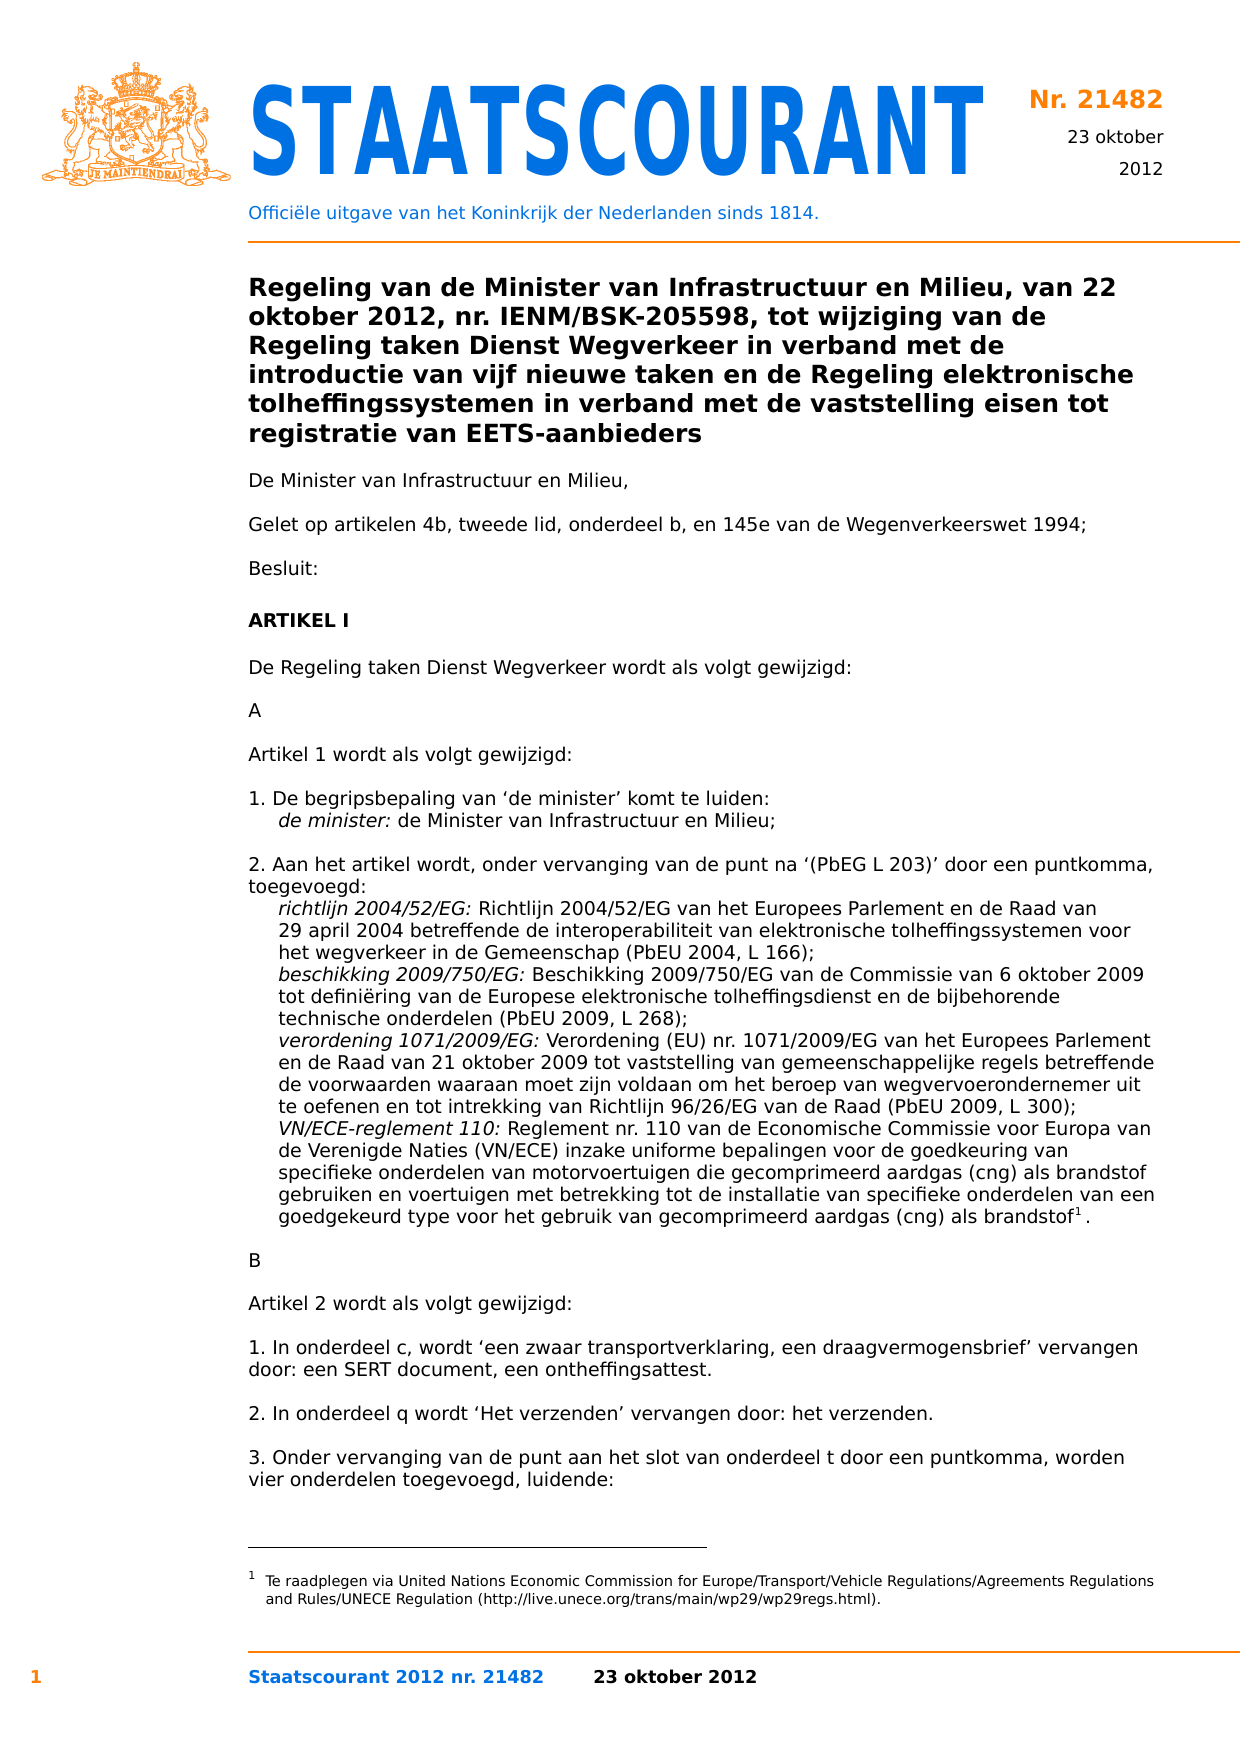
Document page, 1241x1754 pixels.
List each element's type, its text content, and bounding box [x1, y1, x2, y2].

text Gelet op artikelen 4b, tweede lid, onderdeel b, en 145e van de Wegenverkeerswet 1994; [248, 514, 1163, 536]
table_cell 23 oktober [998, 121, 1240, 153]
picture [41, 62, 231, 186]
text beschikking 2009/750/EG: Beschikking 2009/750/EG van de Commissie van 6 oktober 2009 tot definiëring van de Europese elektronische tolheffingsdienst en de bijbehorende technische onderdelen (PbEU 2009, L 268); [278, 964, 1163, 1030]
text B [248, 1249, 1163, 1271]
text verordening 1071/2009/EG: Verordening (EU) nr. 1071/2009/EG van het Europees Parlement en de Raad van 21 oktober 2009 tot vaststelling van gemeenschappelijke regels betreffende de voorwaarden waaraan moet zijn voldaan om het beroep van wegvervoerondernemer uit te oefenen en tot intrekking van Richtlijn 96/26/EG van de Raad (PbEU 2009, L 300); [278, 1030, 1163, 1118]
text 3. Onder vervanging van de punt aan het slot van onderdeel t door een puntkomma, worden vier onderdelen toegevoegd, luidende: [248, 1447, 1163, 1491]
text richtlijn 2004/52/EG: Richtlijn 2004/52/EG van het Europees Parlement en de Raad van 29 april 2004 betreffende de interoperabiliteit van elektronische tolheffingssystemen voor het wegverkeer in de Gemeenschap (PbEU 2004, L 166); [278, 898, 1163, 964]
text 1. In onderdeel c, wordt ‘een zwaar transportverklaring, een draagvermogensbrief’ vervangen door: een SERT document, een ontheffingsattest. [248, 1337, 1163, 1381]
text 1. De begripsbepaling van ‘de minister’ komt te luiden: [248, 788, 1163, 810]
table_cell 2012 [998, 153, 1240, 203]
table_cell Officiële uitgave van het Koninkrijk der Nederlanden sinds 1814. [248, 203, 1240, 241]
subtitle Regeling van de Minister van Infrastructuur en Milieu, van 22 oktober 2012, nr. IENM/BSK-205598, tot wijziging van de Regeling taken Dienst Wegverkeer in verband met de introductie van vijf nieuwe taken en de Regeling elektronische tolheffingssystemen in verband met de vaststelling eisen tot registratie van EETS-aanbieders [248, 273, 1163, 448]
text Artikel 1 wordt als volgt gewijzigd: [248, 744, 1163, 766]
text 2. In onderdeel q wordt ‘Het verzenden’ vervangen door: het verzenden. [248, 1403, 1163, 1425]
text A [248, 700, 1163, 722]
text Te raadplegen via United Nations Economic Commission for Europe/Transport/Vehicle Regulations/Agreements Regulations and Rules/UNECE Regulation (http://live.unece.org/trans/main/wp29/wp29regs.html). [248, 1569, 1163, 1608]
subtitle ARTIKEL I [248, 609, 1163, 632]
text 2. Aan het artikel wordt, onder vervanging van de punt na ‘(PbEG L 203)’ door een puntkomma, toegevoegd: [248, 854, 1163, 898]
table_header [25, 62, 248, 241]
text Artikel 2 wordt als volgt gewijzigd: [248, 1293, 1163, 1315]
text de minister: de Minister van Infrastructuur en Milieu; [278, 810, 1163, 832]
text De Regeling taken Dienst Wegverkeer wordt als volgt gewijzigd: [248, 657, 1163, 678]
text VN/ECE-reglement 110: Reglement nr. 110 van de Economische Commissie voor Europa van de Verenigde Naties (VN/ECE) inzake uniforme bepalingen voor de goedkeuring van specifieke onderdelen van motorvoertuigen die gecomprimeerd aardgas (cng) als brandstof gebruiken en voertuigen met betrekking tot de installatie van specifieke onderdelen van een goedgekeurd type voor het gebruik van gecomprimeerd aardgas (cng) als brandstof. [278, 1118, 1163, 1228]
text Besluit: [248, 558, 1163, 579]
table_header STAATSCOURANT [248, 62, 998, 203]
table_header Nr. 21482 [998, 62, 1240, 121]
text De Minister van Infrastructuur en Milieu, [248, 470, 1163, 492]
